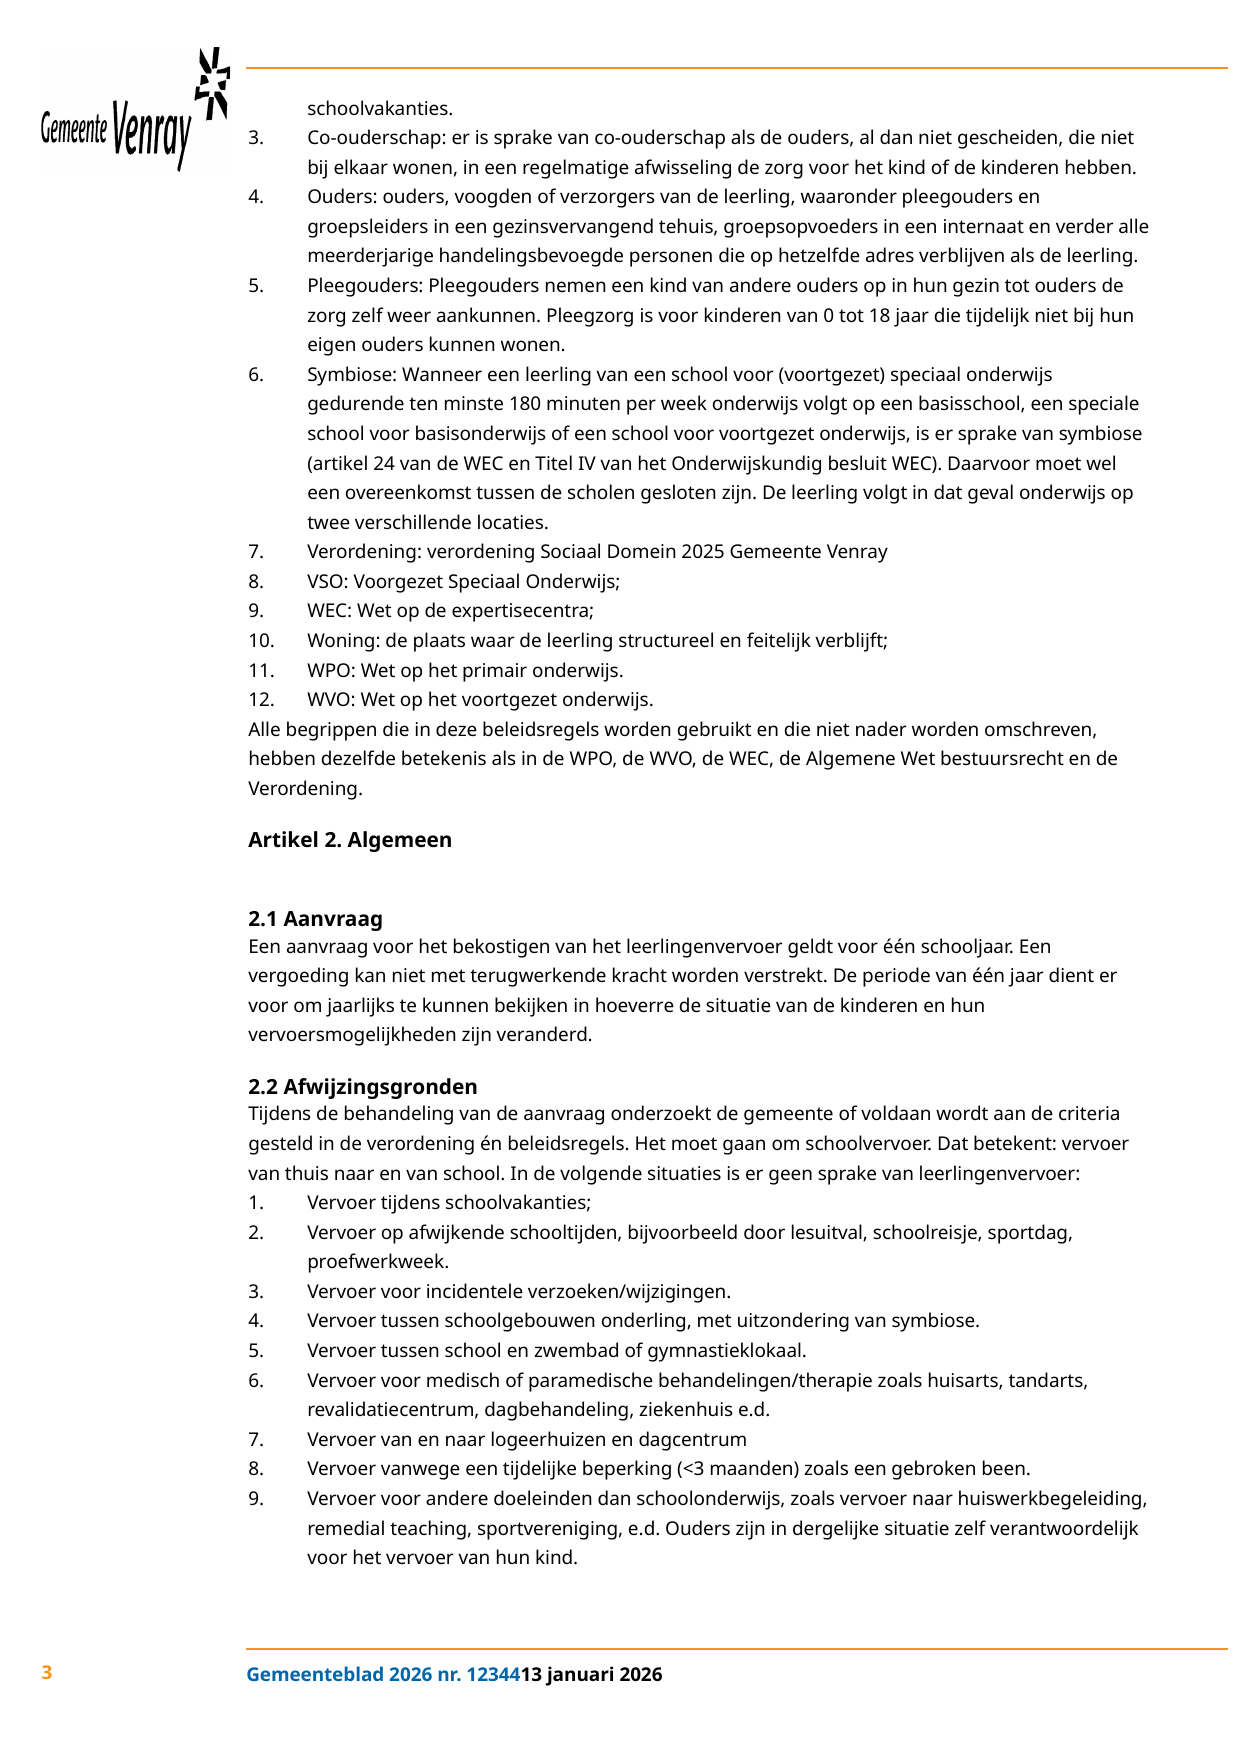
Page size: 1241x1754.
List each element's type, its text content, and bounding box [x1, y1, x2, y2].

list Vervoer tijdens schoolvakanties; [248, 1189, 1152, 1215]
text Een aanvraag voor het bekostigen van het leerlingenvervoer geldt voor één schooljaar. Een vergoeding kan niet met terugwerkende kracht worden verstrekt. De periode van één jaar dient er voor om jaarlijks te kunnen bekijken in hoeverre de situatie van de kinderen en hun vervoersmogelijkheden zijn veranderd. [248, 933, 1152, 1047]
list Pleegouders: Pleegouders nemen een kind van andere ouders op in hun gezin tot ouders de zorg zelf weer aankunnen. Pleegzorg is voor kinderen van 0 tot 18 jaar die tijdelijk niet bij hun eigen ouders kunnen wonen. [248, 272, 1152, 357]
text Artikel 2. Algemeen [248, 826, 1152, 854]
list WVO: Wet op het voortgezet onderwijs. [248, 686, 1152, 712]
list Vervoer van en naar logeerhuizen en dagcentrum [248, 1426, 1152, 1452]
text 2.2 Afwijzingsgronden [248, 1072, 1152, 1101]
list Co-ouderschap: er is sprake van co-ouderschap als de ouders, al dan niet gescheiden, die niet bij elkaar wonen, in een regelmatige afwisseling de zorg voor het kind of de kinderen hebben. [248, 124, 1152, 180]
text 2.1 Aanvraag [248, 904, 1152, 933]
list Woning: de plaats waar de leerling structureel en feitelijk verblijft; [248, 627, 1152, 653]
list Ouders: ouders, voogden of verzorgers van de leerling, waaronder pleegouders en groepsleiders in een gezinsvervangend tehuis, groepsopvoeders in een internaat en verder alle meerderjarige handelingsbevoegde personen die op hetzelfde adres verblijven als de leerling. [248, 183, 1152, 268]
list Vervoer voor medisch of paramedische behandelingen/therapie zoals huisarts, tandarts, revalidatiecentrum, dagbehandeling, ziekenhuis e.d. [248, 1367, 1152, 1422]
list WEC: Wet op de expertisecentra; [248, 598, 1152, 623]
list VSO: Voorgezet Speciaal Onderwijs; [248, 568, 1152, 594]
list Vervoer voor andere doeleinden dan schoolonderwijs, zoals vervoer naar huiswerkbegeleiding, remedial teaching, sportvereniging, e.d. Ouders zijn in dergelijke situatie zelf verantwoordelijk voor het vervoer van hun kind. [248, 1485, 1152, 1570]
picture [41, 47, 231, 172]
list Vervoer tussen school en zwembad of gymnastieklokaal. [248, 1337, 1152, 1363]
list Vervoer voor incidentele verzoeken/wijzigingen. [248, 1278, 1152, 1304]
list Vervoer tussen schoolgebouwen onderling, met uitzondering van symbiose. [248, 1308, 1152, 1333]
list Vervoer op afwijkende schooltijden, bijvoorbeeld door lesuitval, schoolreisje, sportdag, proefwerkweek. [248, 1219, 1152, 1274]
list Verordening: verordening Sociaal Domein 2025 Gemeente Venray [248, 538, 1152, 564]
list Symbiose: Wanneer een leerling van een school voor (voortgezet) speciaal onderwijs gedurende ten minste 180 minuten per week onderwijs volgt op een basisschool, een speciale school voor basisonderwijs of een school voor voortgezet onderwijs, is er sprake van symbiose (artikel 24 van de WEC en Titel IV van het Onderwijskundig besluit WEC). Daarvoor moet wel een overeenkomst tussen de scholen gesloten zijn. De leerling volgt in dat geval onderwijs op twee verschillende locaties. [248, 361, 1152, 535]
list Vervoer vanwege een tijdelijke beperking (<3 maanden) zoals een gebroken been. [248, 1456, 1152, 1481]
text Tijdens de behandeling van de aanvraag onderzoekt de gemeente of voldaan wordt aan de criteria gesteld in de verordening én beleidsregels. Het moet gaan om schoolvervoer. Dat betekent: vervoer van thuis naar en van school. In de volgende situaties is er geen sprake van leerlingenvervoer: [248, 1101, 1152, 1185]
list WPO: Wet op het primair onderwijs. [248, 657, 1152, 683]
list schoolvakanties. [248, 95, 1152, 121]
text Alle begrippen die in deze beleidsregels worden gebruikt en die niet nader worden omschreven, hebben dezelfde betekenis als in de WPO, de WVO, de WEC, de Algemene Wet bestuursrecht en de Verordening. [248, 716, 1152, 801]
